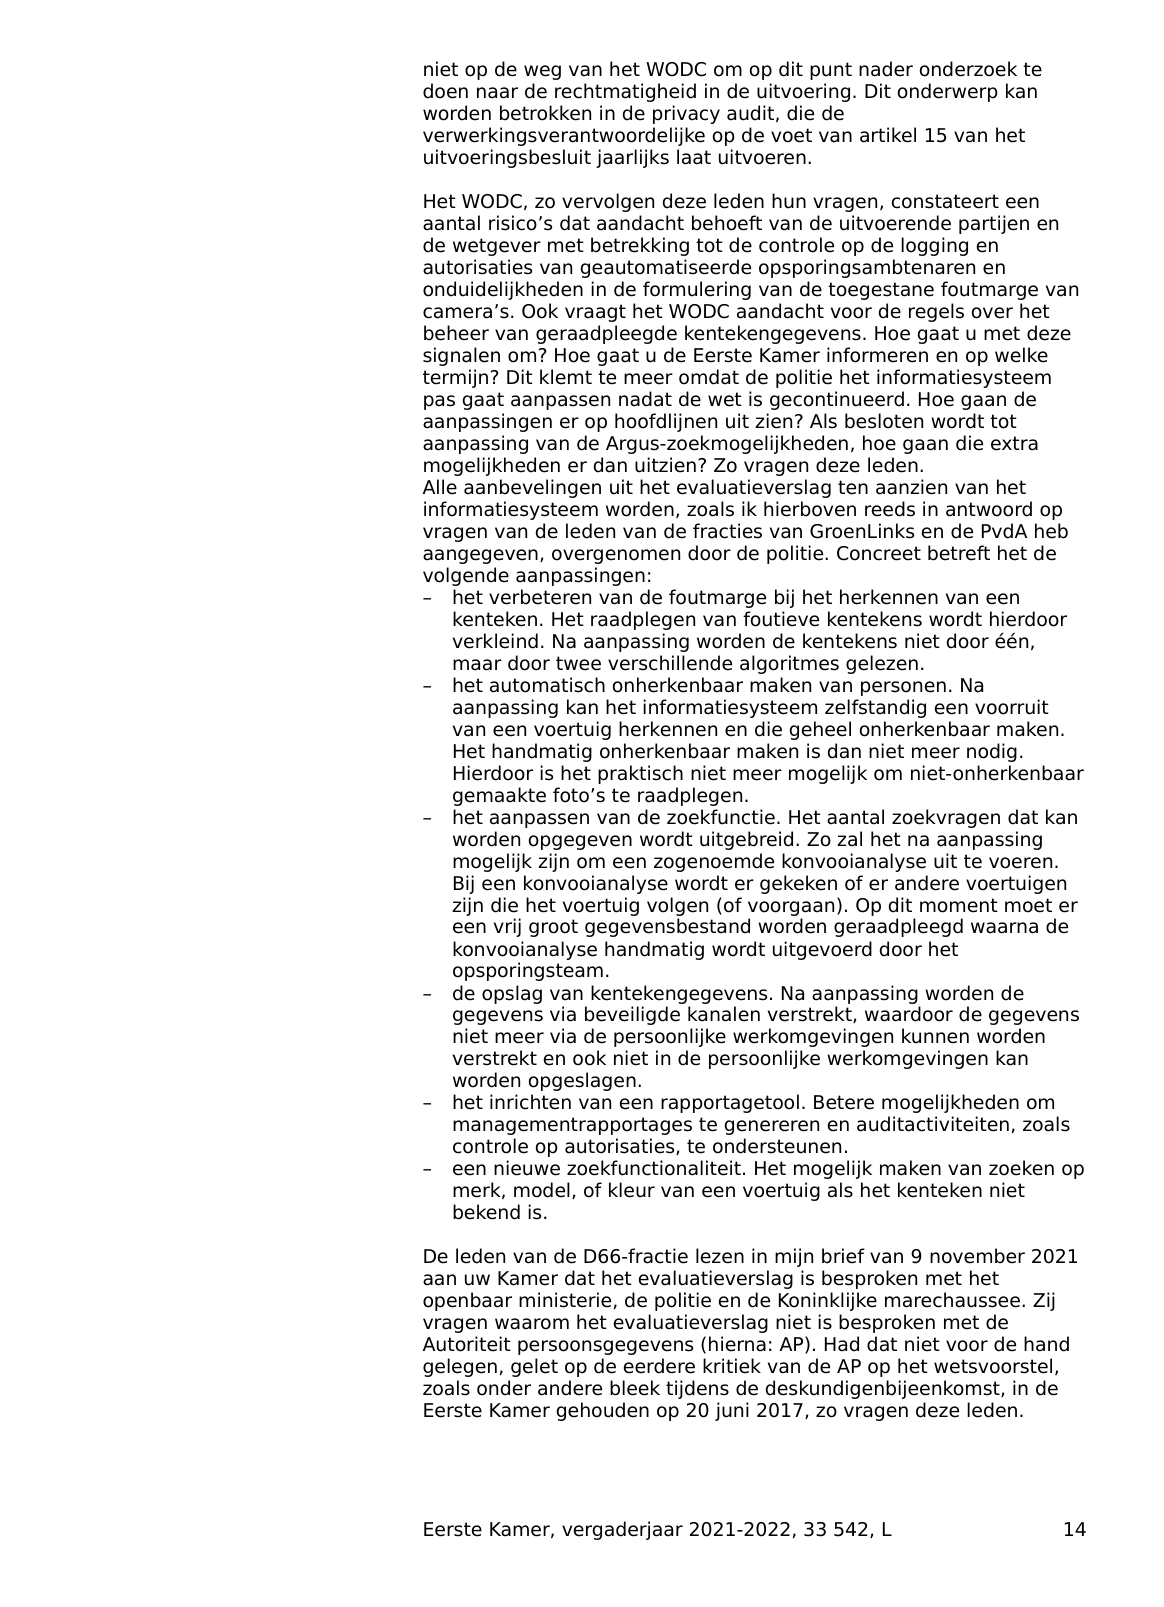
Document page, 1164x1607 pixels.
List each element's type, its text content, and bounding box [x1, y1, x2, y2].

text De leden van de D66-fractie lezen in mijn brief van 9 november 2021 aan uw Kamer dat het evaluatieverslag is besproken met het openbaar ministerie, de politie en de Koninklijke marechaussee. Zij vragen waarom het evaluatieverslag niet is besproken met de Autoriteit persoonsgegevens (hierna: AP). Had dat niet voor de hand gelegen, gelet op de eerdere kritiek van de AP op het wetsvoorstel, zoals onder andere bleek tijdens de deskundigenbijeenkomst, in de Eerste Kamer gehouden op 20 juni 2017, zo vragen deze leden. [422, 1246, 1087, 1422]
text – een nieuwe zoekfunctionaliteit. Het mogelijk maken van zoeken op merk, model, of kleur van een voertuig als het kenteken niet bekend is. [422, 1158, 1087, 1224]
text Alle aanbevelingen uit het evaluatieverslag ten aanzien van het informatiesysteem worden, zoals ik hierboven reeds in antwoord op vragen van de leden van de fracties van GroenLinks en de PvdA heb aangegeven, overgenomen door de politie. Concreet betreft het de volgende aanpassingen: [422, 477, 1087, 587]
text Het WODC, zo vervolgen deze leden hun vragen, constateert een aantal risico’s dat aandacht behoeft van de uitvoerende partijen en de wetgever met betrekking tot de controle op de logging en autorisaties van geautomatiseerde opsporingsambtenaren en onduidelijkheden in de formulering van de toegestane foutmarge van camera’s. Ook vraagt het WODC aandacht voor de regels over het beheer van geraadpleegde kentekengegevens. Hoe gaat u met deze signalen om? Hoe gaat u de Eerste Kamer informeren en op welke termijn? Dit klemt te meer omdat de politie het informatiesysteem pas gaat aanpassen nadat de wet is gecontinueerd. Hoe gaan de aanpassingen er op hoofdlijnen uit zien? Als besloten wordt tot aanpassing van de Argus-zoekmogelijkheden, hoe gaan die extra mogelijkheden er dan uitzien? Zo vragen deze leden. [422, 191, 1087, 477]
text – het inrichten van een rapportagetool. Betere mogelijkheden om managementrapportages te genereren en auditactiviteiten, zoals controle op autorisaties, te ondersteunen. [422, 1092, 1087, 1158]
text – het aanpassen van de zoekfunctie. Het aantal zoekvragen dat kan worden opgegeven wordt uitgebreid. Zo zal het na aanpassing mogelijk zijn om een zogenoemde konvooianalyse uit te voeren. Bij een konvooianalyse wordt er gekeken of er andere voertuigen zijn die het voertuig volgen (of voorgaan). Op dit moment moet er een vrij groot gegevensbestand worden geraadpleegd waarna de konvooianalyse handmatig wordt uitgevoerd door het opsporingsteam. [422, 807, 1087, 982]
text – het automatisch onherkenbaar maken van personen. Na aanpassing kan het informatiesysteem zelfstandig een voorruit van een voertuig herkennen en die geheel onherkenbaar maken. Het handmatig onherkenbaar maken is dan niet meer nodig. Hierdoor is het praktisch niet meer mogelijk om niet-onherkenbaar gemaakte foto’s te raadplegen. [422, 675, 1087, 807]
text – de opslag van kentekengegevens. Na aanpassing worden de gegevens via beveiligde kanalen verstrekt, waardoor de gegevens niet meer via de persoonlijke werkomgevingen kunnen worden verstrekt en ook niet in de persoonlijke werkomgevingen kan worden opgeslagen. [422, 982, 1087, 1092]
text – het verbeteren van de foutmarge bij het herkennen van een kenteken. Het raadplegen van foutieve kentekens wordt hierdoor verkleind. Na aanpassing worden de kentekens niet door één, maar door twee verschillende algoritmes gelezen. [422, 587, 1087, 675]
text niet op de weg van het WODC om op dit punt nader onderzoek te doen naar de rechtmatigheid in de uitvoering. Dit onderwerp kan worden betrokken in de privacy audit, die de verwerkingsverantwoordelijke op de voet van artikel 15 van het uitvoeringsbesluit jaarlijks laat uitvoeren. [422, 59, 1087, 169]
